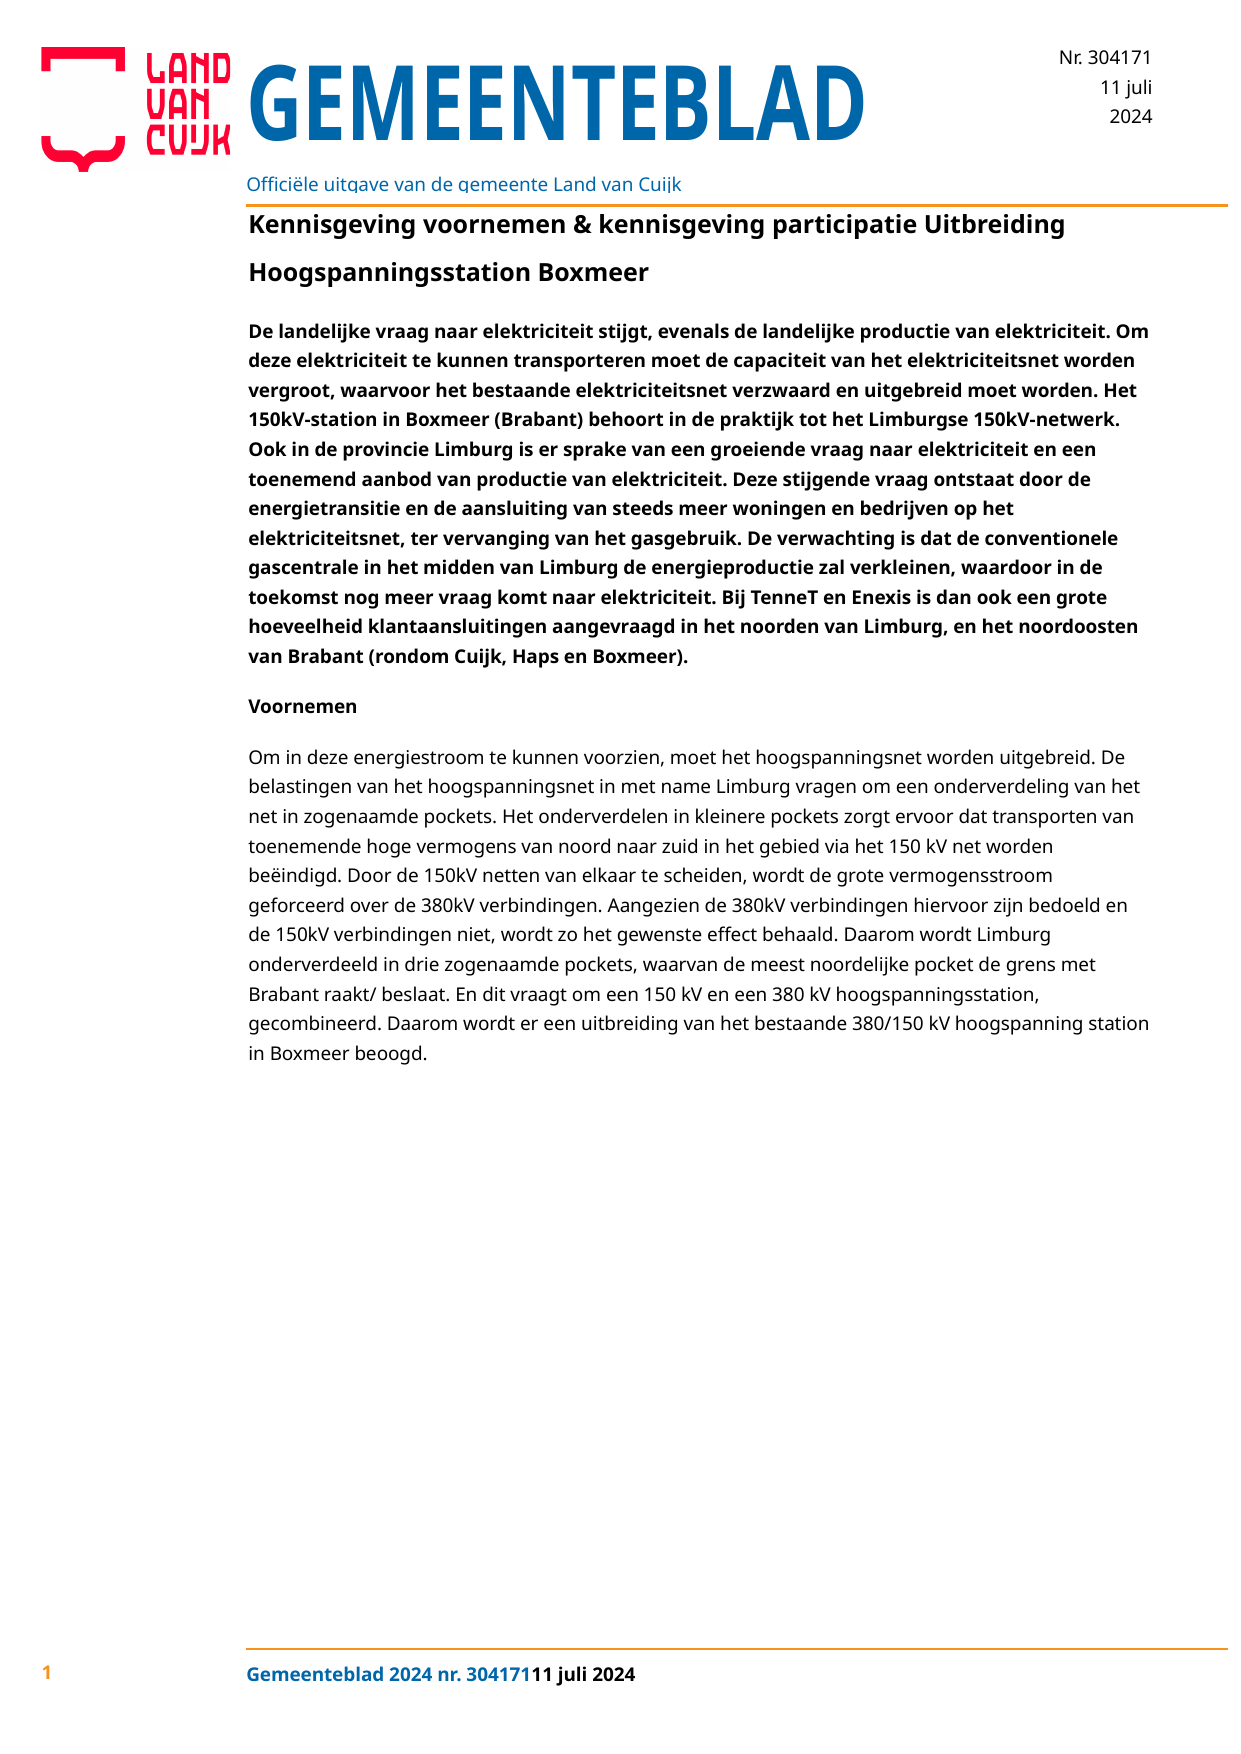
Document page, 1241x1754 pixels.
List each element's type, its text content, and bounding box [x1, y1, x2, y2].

text Om in deze energiestroom te kunnen voorzien, moet het hoogspanningsnet worden uitgebreid. De belastingen van het hoogspanningsnet in met name Limburg vragen om een onderverdeling van het net in zogenaamde pockets. Het onderverdelen in kleinere pockets zorgt ervoor dat transporten van toenemende hoge vermogens van noord naar zuid in het gebied via het 150 kV net worden beëindigd. Door de 150kV netten van elkaar te scheiden, wordt de grote vermogensstroom geforceerd over de 380kV verbindingen. Aangezien de 380kV verbindingen hiervoor zijn bedoeld en de 150kV verbindingen niet, wordt zo het gewenste effect behaald. Daarom wordt Limburg onderverdeeld in drie zogenaamde pockets, waarvan de meest noordelijke pocket de grens met Brabant raakt/ beslaat. En dit vraagt om een 150 kV en een 380 kV hoogspanningsstation, gecombineerd. Daarom wordt er een uitbreiding van het bestaande 380/150 kV hoogspanning station in Boxmeer beoogd. [248, 744, 1152, 1066]
picture [41, 47, 231, 172]
text Kennisgeving voornemen & kennisgeving participatie Uitbreiding Hoogspanningsstation Boxmeer [248, 207, 1152, 288]
text De landelijke vraag naar elektriciteit stijgt, evenals de landelijke productie van elektriciteit. Om deze elektriciteit te kunnen transporteren moet de capaciteit van het elektriciteitsnet worden vergroot, waarvoor het bestaande elektriciteitsnet verzwaard en uitgebreid moet worden. Het 150kV-station in Boxmeer (Brabant) behoort in de praktijk tot het Limburgse 150kV-netwerk. Ook in de provincie Limburg is er sprake van een groeiende vraag naar elektriciteit en een toenemend aanbod van productie van elektriciteit. Deze stijgende vraag ontstaat door de energietransitie en de aansluiting van steeds meer woningen en bedrijven op het elektriciteitsnet, ter vervanging van het gasgebruik. De verwachting is dat de conventionele gascentrale in het midden van Limburg de energieproductie zal verkleinen, waardoor in de toekomst nog meer vraag komt naar elektriciteit. Bij TenneT en Enexis is dan ook een grote hoeveelheid klantaansluitingen aangevraagd in het noorden van Limburg, en het noordoosten van Brabant (rondom Cuijk, Haps en Boxmeer). [248, 318, 1152, 669]
text Voornemen [248, 694, 1152, 719]
